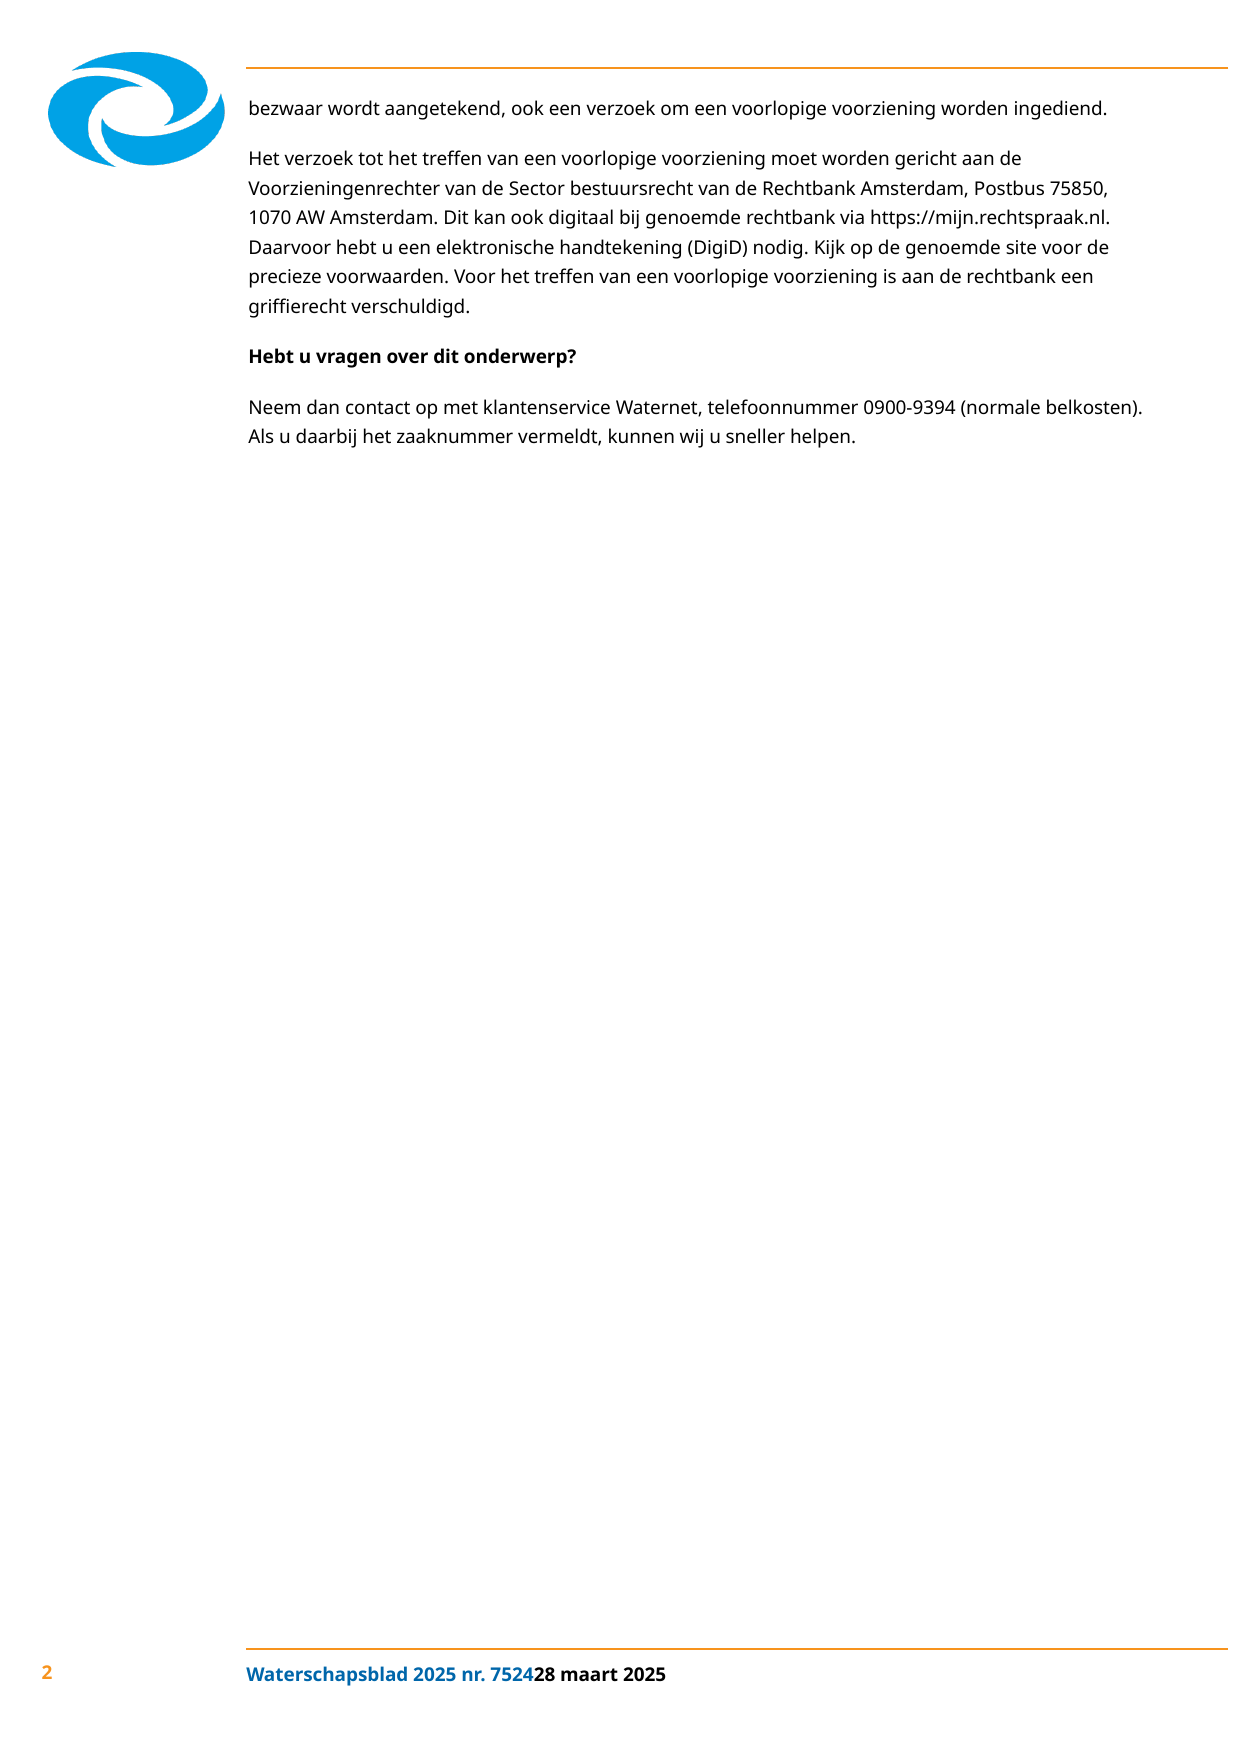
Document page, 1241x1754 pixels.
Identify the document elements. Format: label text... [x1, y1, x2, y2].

text bezwaar wordt aangetekend, ook een verzoek om een voorlopige voorziening worden ingediend. [248, 95, 1152, 121]
text Hebt u vragen over dit onderwerp? [248, 343, 1152, 369]
text Neem dan contact op met klantenservice Waternet, telefoonnummer 0900-9394 (normale belkosten). Als u daarbij het zaaknummer vermeldt, kunnen wij u sneller helpen. [248, 394, 1152, 449]
picture [41, 47, 231, 172]
text Het verzoek tot het treffen van een voorlopige voorziening moet worden gericht aan de Voorzieningenrechter van de Sector bestuursrecht van de Rechtbank Amsterdam, Postbus 75850, 1070 AW Amsterdam. Dit kan ook digitaal bij genoemde rechtbank via https://mijn.rechtspraak.nl. Daarvoor hebt u een elektronische handtekening (DigiD) nodig. Kijk op de genoemde site voor de precieze voorwaarden. Voor het treffen van een voorlopige voorziening is aan de rechtbank een griffierecht verschuldigd. [248, 145, 1152, 319]
